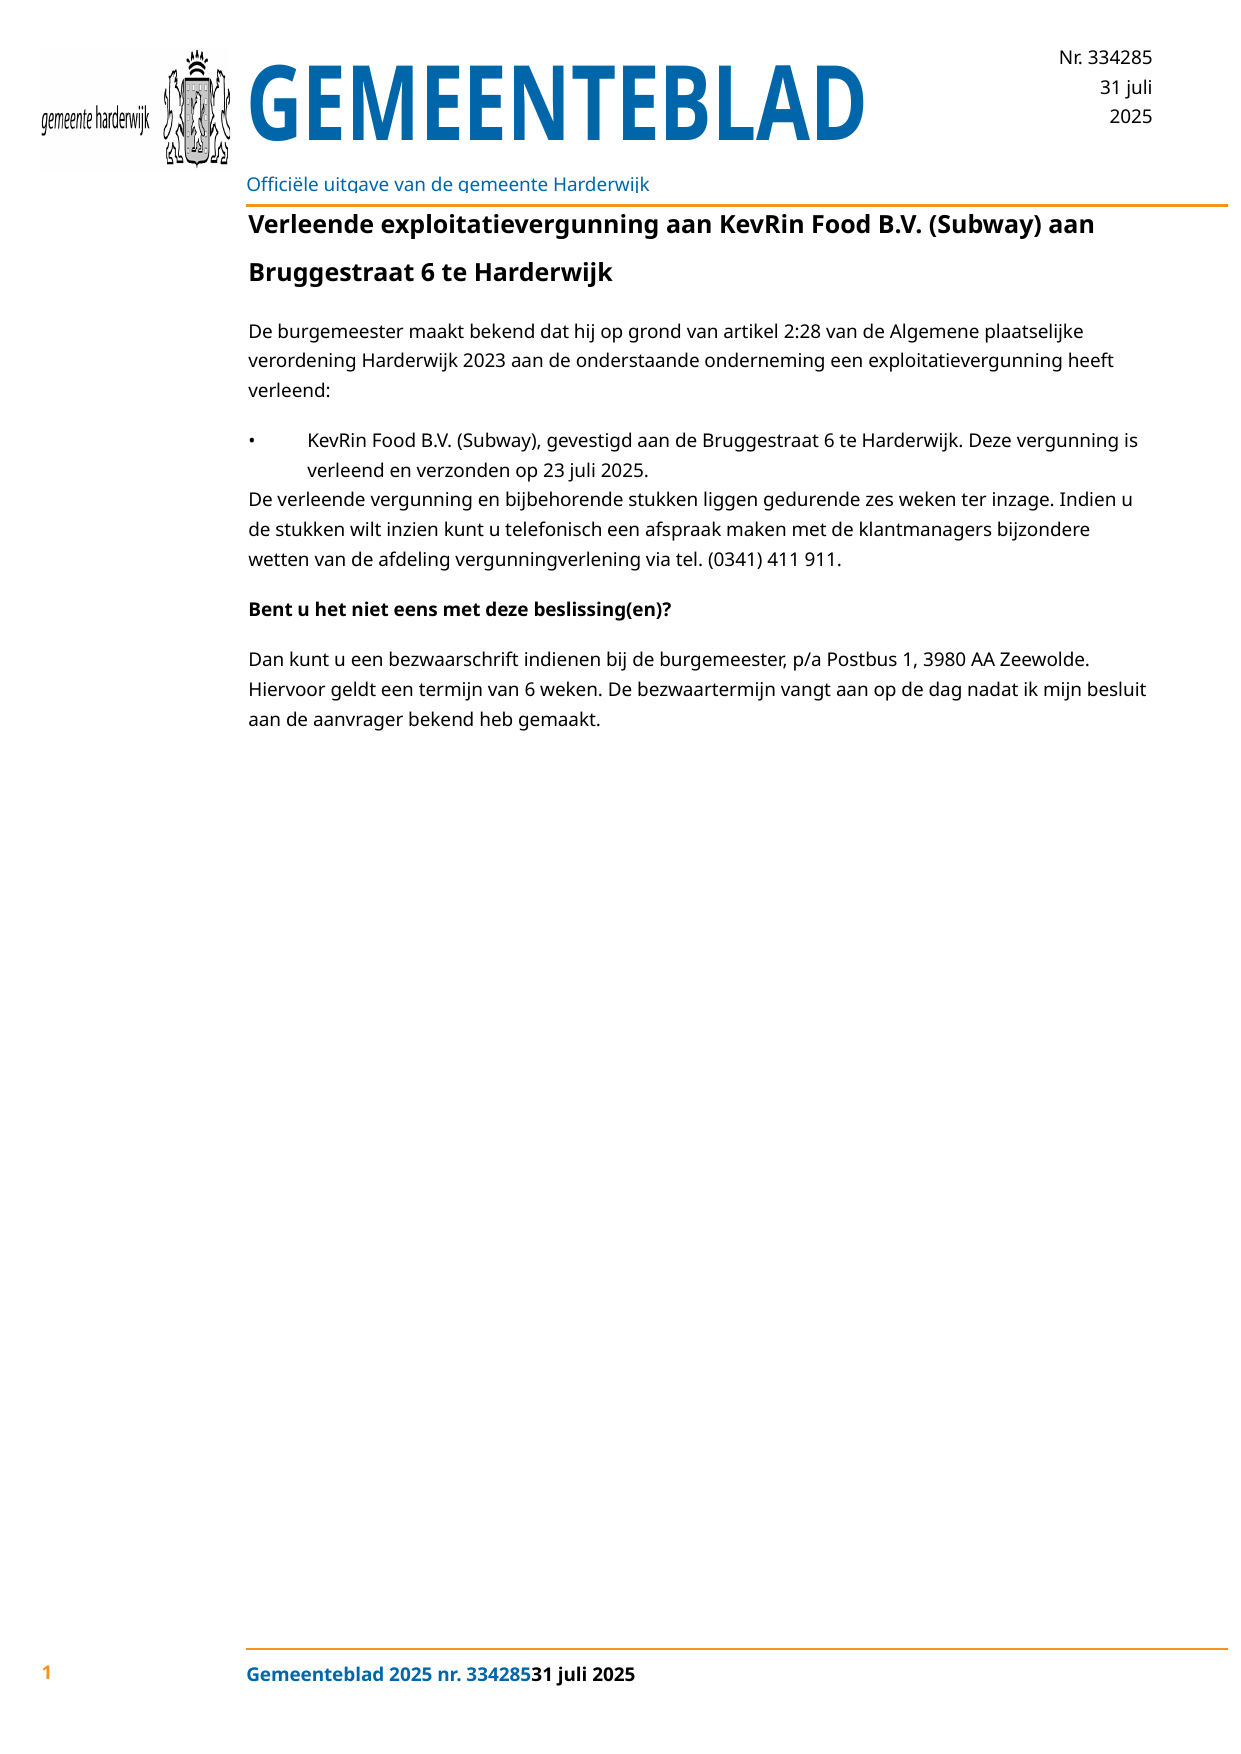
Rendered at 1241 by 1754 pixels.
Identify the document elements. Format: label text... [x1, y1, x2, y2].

text Bent u het niet eens met deze beslissing(en)? [248, 596, 1152, 622]
list KevRin Food B.V. (Subway), gevestigd aan de Bruggestraat 6 te Harderwijk. Deze vergunning is verleend en verzonden op 23 juli 2025. [248, 427, 1152, 483]
text Dan kunt u een bezwaarschrift indienen bij de burgemeester, p/a Postbus 1, 3980 AA Zeewolde. Hiervoor geldt een termijn van 6 weken. De bezwaartermijn vangt aan op de dag nadat ik mijn besluit aan de aanvrager bekend heb gemaakt. [248, 647, 1152, 732]
text De burgemeester maakt bekend dat hij op grond van artikel 2:28 van de Algemene plaatselijke verordening Harderwijk 2023 aan de onderstaande onderneming een exploitatievergunning heeft verleend: [248, 318, 1152, 403]
text Verleende exploitatievergunning aan KevRin Food B.V. (Subway) aan Bruggestraat 6 te Harderwijk [248, 207, 1152, 288]
text De verleende vergunning en bijbehorende stukken liggen gedurende zes weken ter inzage. Indien u de stukken wilt inzien kunt u telefonisch een afspraak maken met de klantmanagers bijzondere wetten van de afdeling vergunningverlening via tel. (0341) 411 911. [248, 487, 1152, 572]
picture [41, 47, 231, 172]
